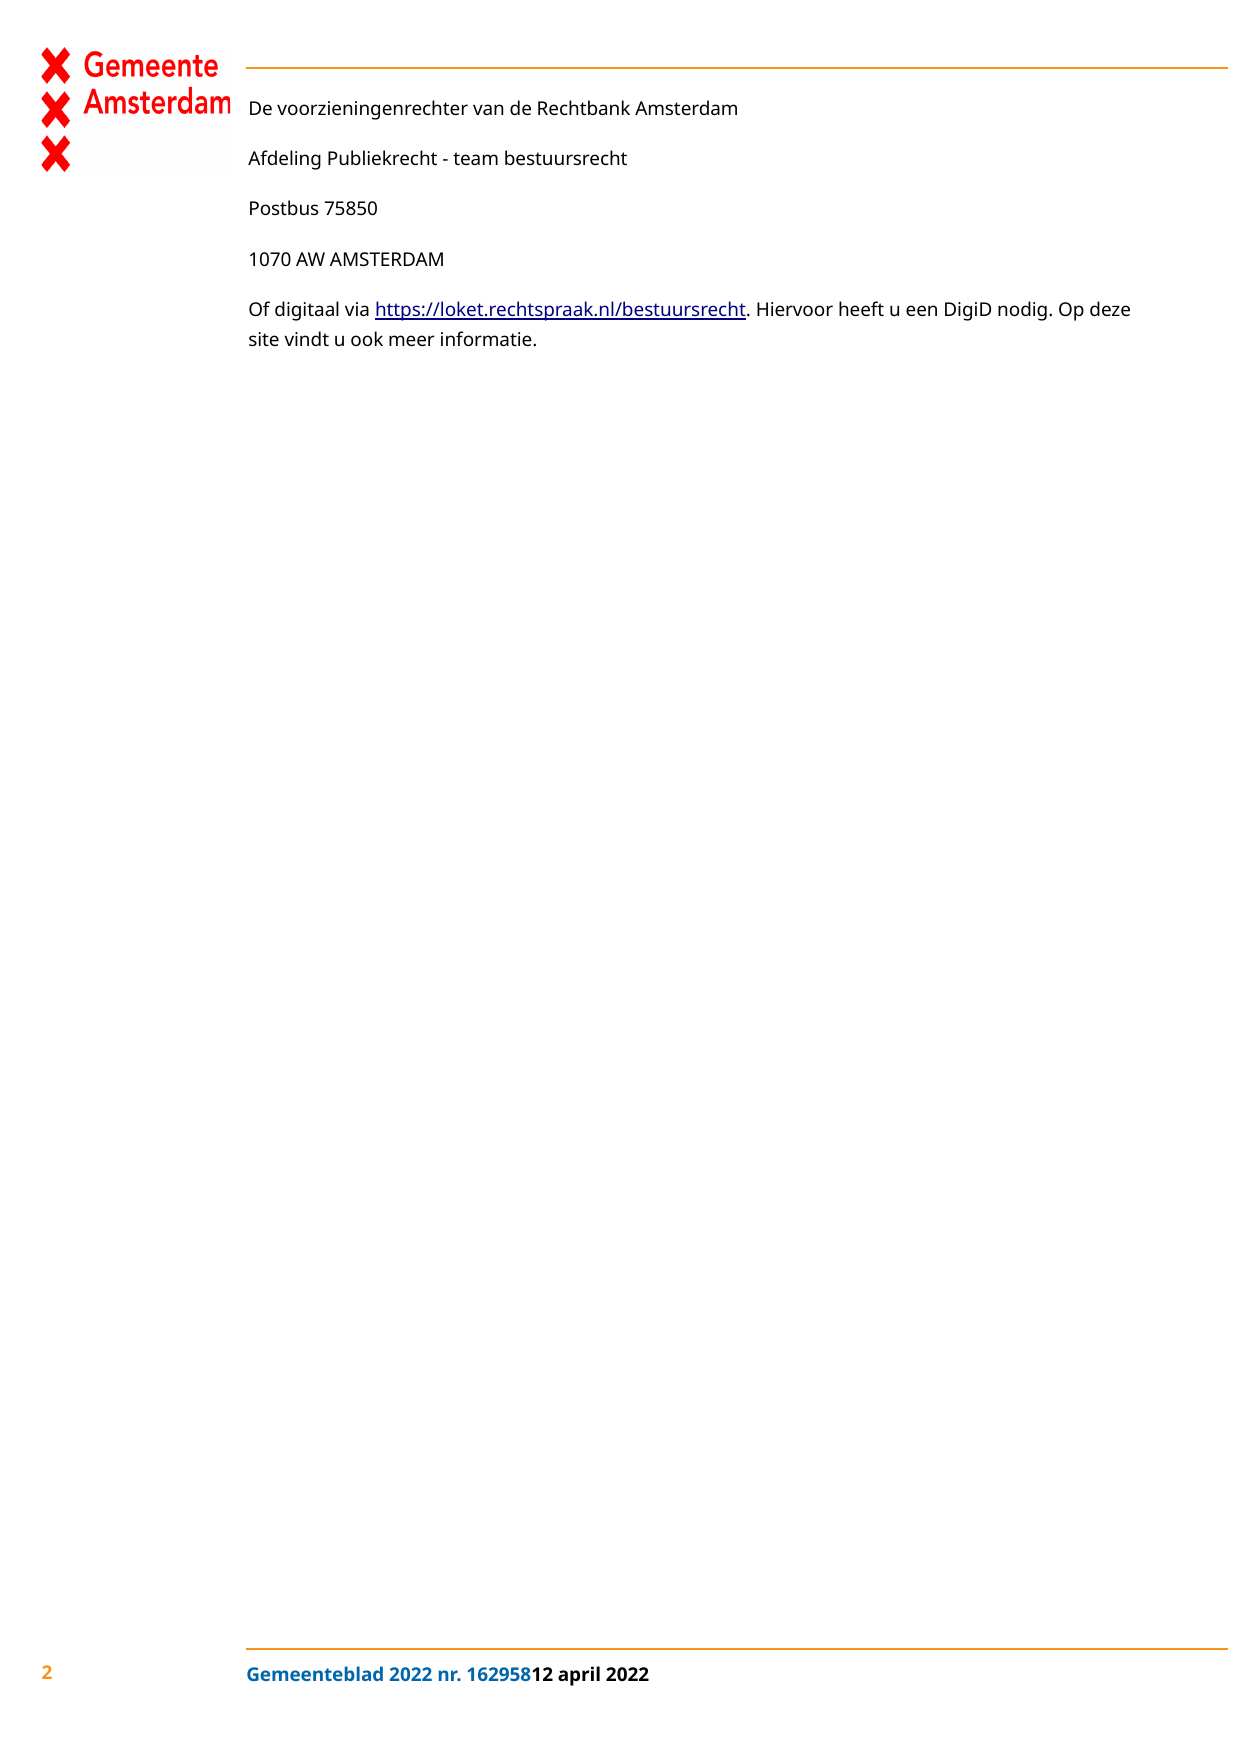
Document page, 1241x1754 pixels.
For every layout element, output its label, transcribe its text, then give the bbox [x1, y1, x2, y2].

text Of digitaal via https://loket.rechtspraak.nl/bestuursrecht. Hiervoor heeft u een DigiD nodig. Op deze site vindt u ook meer informatie. [248, 296, 1152, 352]
text 1070 AW AMSTERDAM [248, 246, 1152, 272]
text Afdeling Publiekrecht - team bestuursrecht [248, 145, 1152, 171]
picture [41, 47, 231, 172]
text De voorzieningenrechter van de Rechtbank Amsterdam [248, 95, 1152, 121]
text Postbus 75850 [248, 196, 1152, 221]
